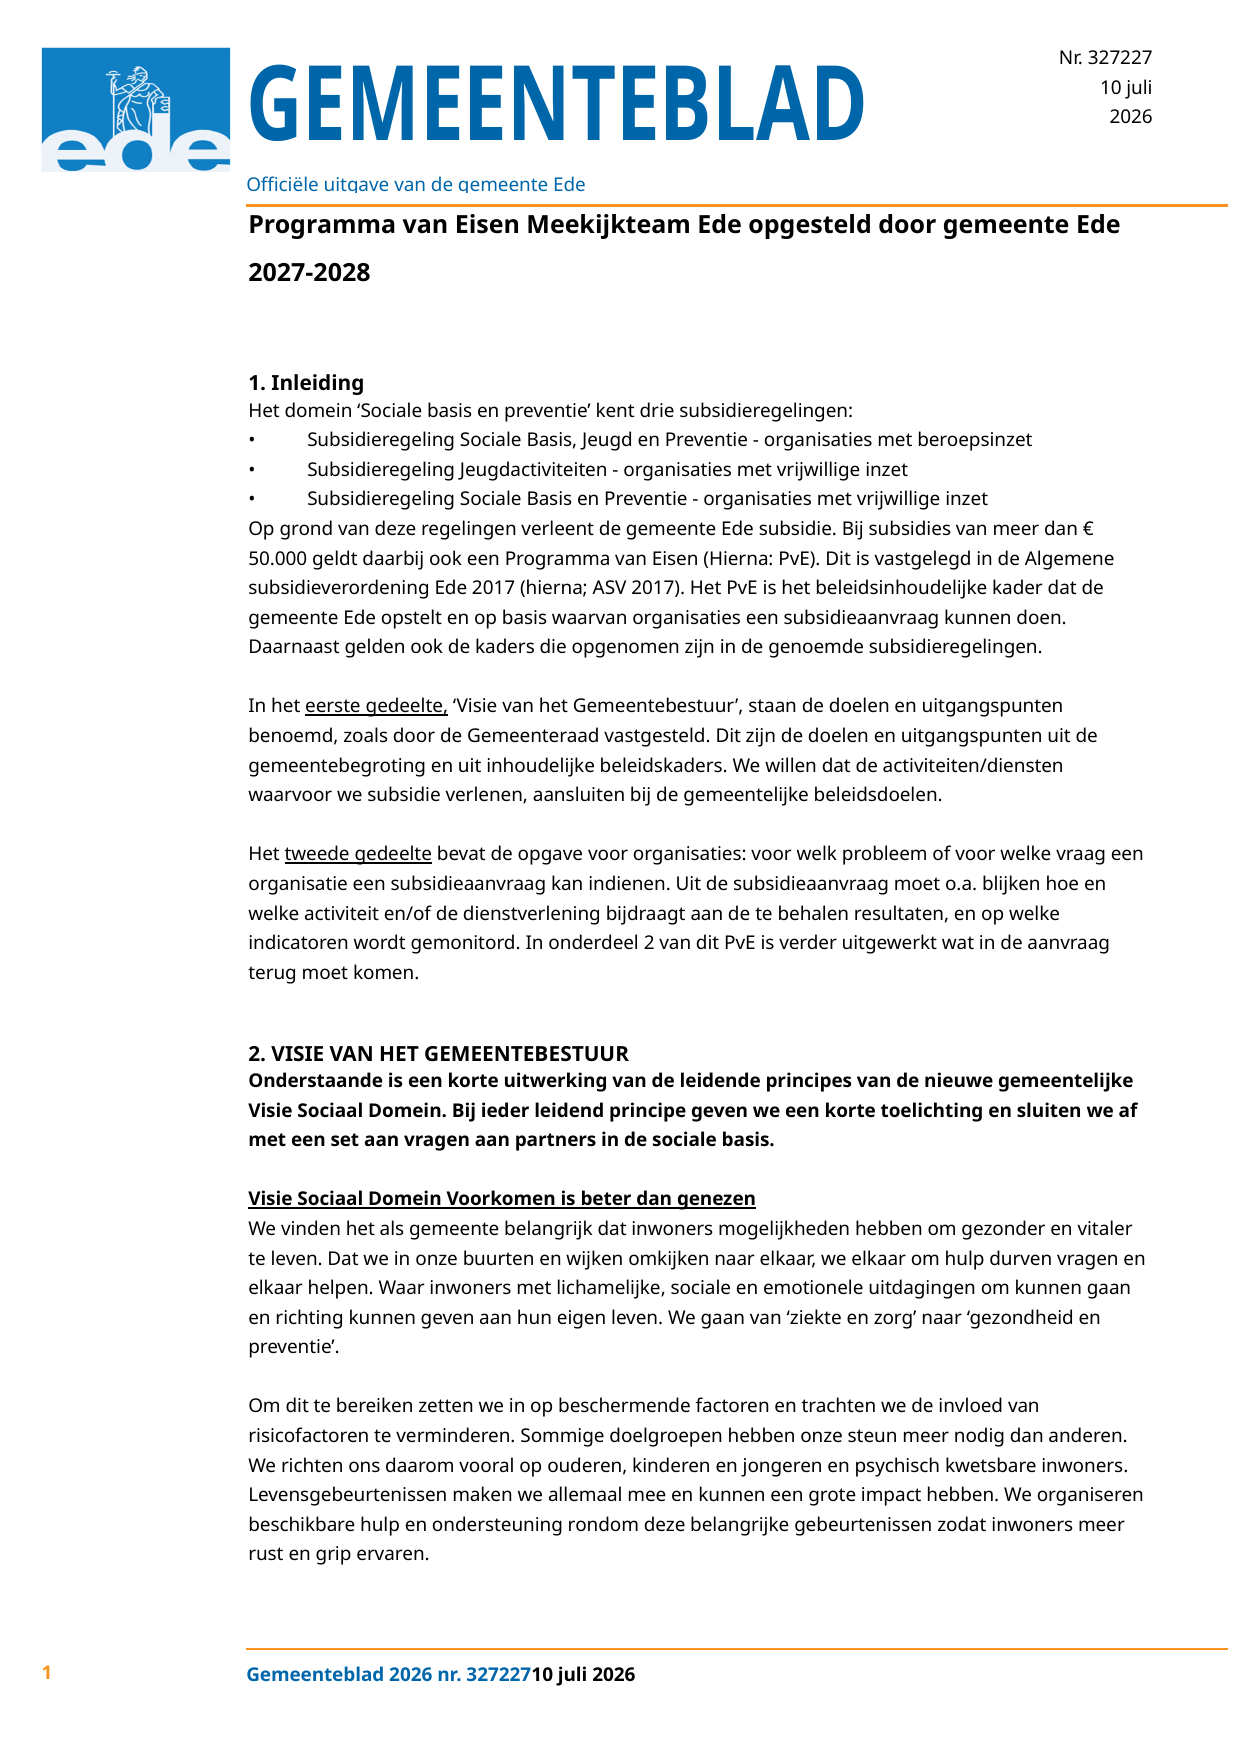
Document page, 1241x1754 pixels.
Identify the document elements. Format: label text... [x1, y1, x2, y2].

text 1. Inleiding [248, 368, 1152, 397]
list Subsidieregeling Jeugdactiviteiten - organisaties met vrijwillige inzet [248, 456, 1152, 482]
text Het tweede gedeelte bevat de opgave voor organisaties: voor welk probleem of voor welke vraag een organisatie een subsidieaanvraag kan indienen. Uit de subsidieaanvraag moet o.a. blijken hoe en welke activiteit en/of de dienstverlening bijdraagt aan de te behalen resultaten, en op welke indicatoren wordt gemonitord. In onderdeel 2 van dit PvE is verder uitgewerkt wat in de aanvraag terug moet komen. [248, 841, 1152, 984]
text Programma van Eisen Meekijkteam Ede opgesteld door gemeente Ede 2027-2028 [248, 207, 1152, 288]
list Subsidieregeling Sociale Basis, Jeugd en Preventie - organisaties met beroepsinzet [248, 426, 1152, 452]
text We vinden het als gemeente belangrijk dat inwoners mogelijkheden hebben om gezonder en vitaler te leven. Dat we in onze buurten en wijken omkijken naar elkaar, we elkaar om hulp durven vragen en elkaar helpen. Waar inwoners met lichamelijke, sociale en emotionele uitdagingen om kunnen gaan en richting kunnen geven aan hun eigen leven. We gaan van ‘ziekte en zorg’ naar ‘gezondheid en preventie’. [248, 1215, 1152, 1359]
text Onderstaande is een korte uitwerking van de leidende principes van de nieuwe gemeentelijke Visie Sociaal Domein. Bij ieder leidend principe geven we een korte toelichting en sluiten we af met een set aan vragen aan partners in de sociale basis. [248, 1067, 1152, 1152]
text Visie Sociaal Domein Voorkomen is beter dan genezen [248, 1186, 1152, 1211]
list Subsidieregeling Sociale Basis en Preventie - organisaties met vrijwillige inzet [248, 486, 1152, 511]
text Om dit te bereiken zetten we in op beschermende factoren en trachten we de invloed van risicofactoren te verminderen. Sommige doelgroepen hebben onze steun meer nodig dan anderen. We richten ons daarom vooral op ouderen, kinderen en jongeren en psychisch kwetsbare inwoners. Levensgebeurtenissen maken we allemaal mee en kunnen een grote impact hebben. We organiseren beschikbare hulp en ondersteuning rondom deze belangrijke gebeurtenissen zodat inwoners meer rust en grip ervaren. [248, 1393, 1152, 1566]
text 2. VISIE VAN HET GEMEENTEBESTUUR [248, 1039, 1152, 1067]
text Op grond van deze regelingen verleent de gemeente Ede subsidie. Bij subsidies van meer dan € 50.000 geldt daarbij ook een Programma van Eisen (Hierna: PvE). Dit is vastgelegd in de Algemene subsidieverordening Ede 2017 (hierna; ASV 2017). Het PvE is het beleidsinhoudelijke kader dat de gemeente Ede opstelt en op basis waarvan organisaties een subsidieaanvraag kunnen doen. Daarnaast gelden ook de kaders die opgenomen zijn in de genoemde subsidieregelingen. [248, 515, 1152, 659]
text In het eerste gedeelte, ‘Visie van het Gemeentebestuur’, staan de doelen en uitgangspunten benoemd, zoals door de Gemeenteraad vastgesteld. Dit zijn de doelen en uitgangspunten uit de gemeentebegroting en uit inhoudelijke beleidskaders. We willen dat de activiteiten/diensten waarvoor we subsidie verlenen, aansluiten bij de gemeentelijke beleidsdoelen. [248, 693, 1152, 807]
picture [41, 47, 231, 172]
text Het domein ‘Sociale basis en preventie’ kent drie subsidieregelingen: [248, 397, 1152, 422]
